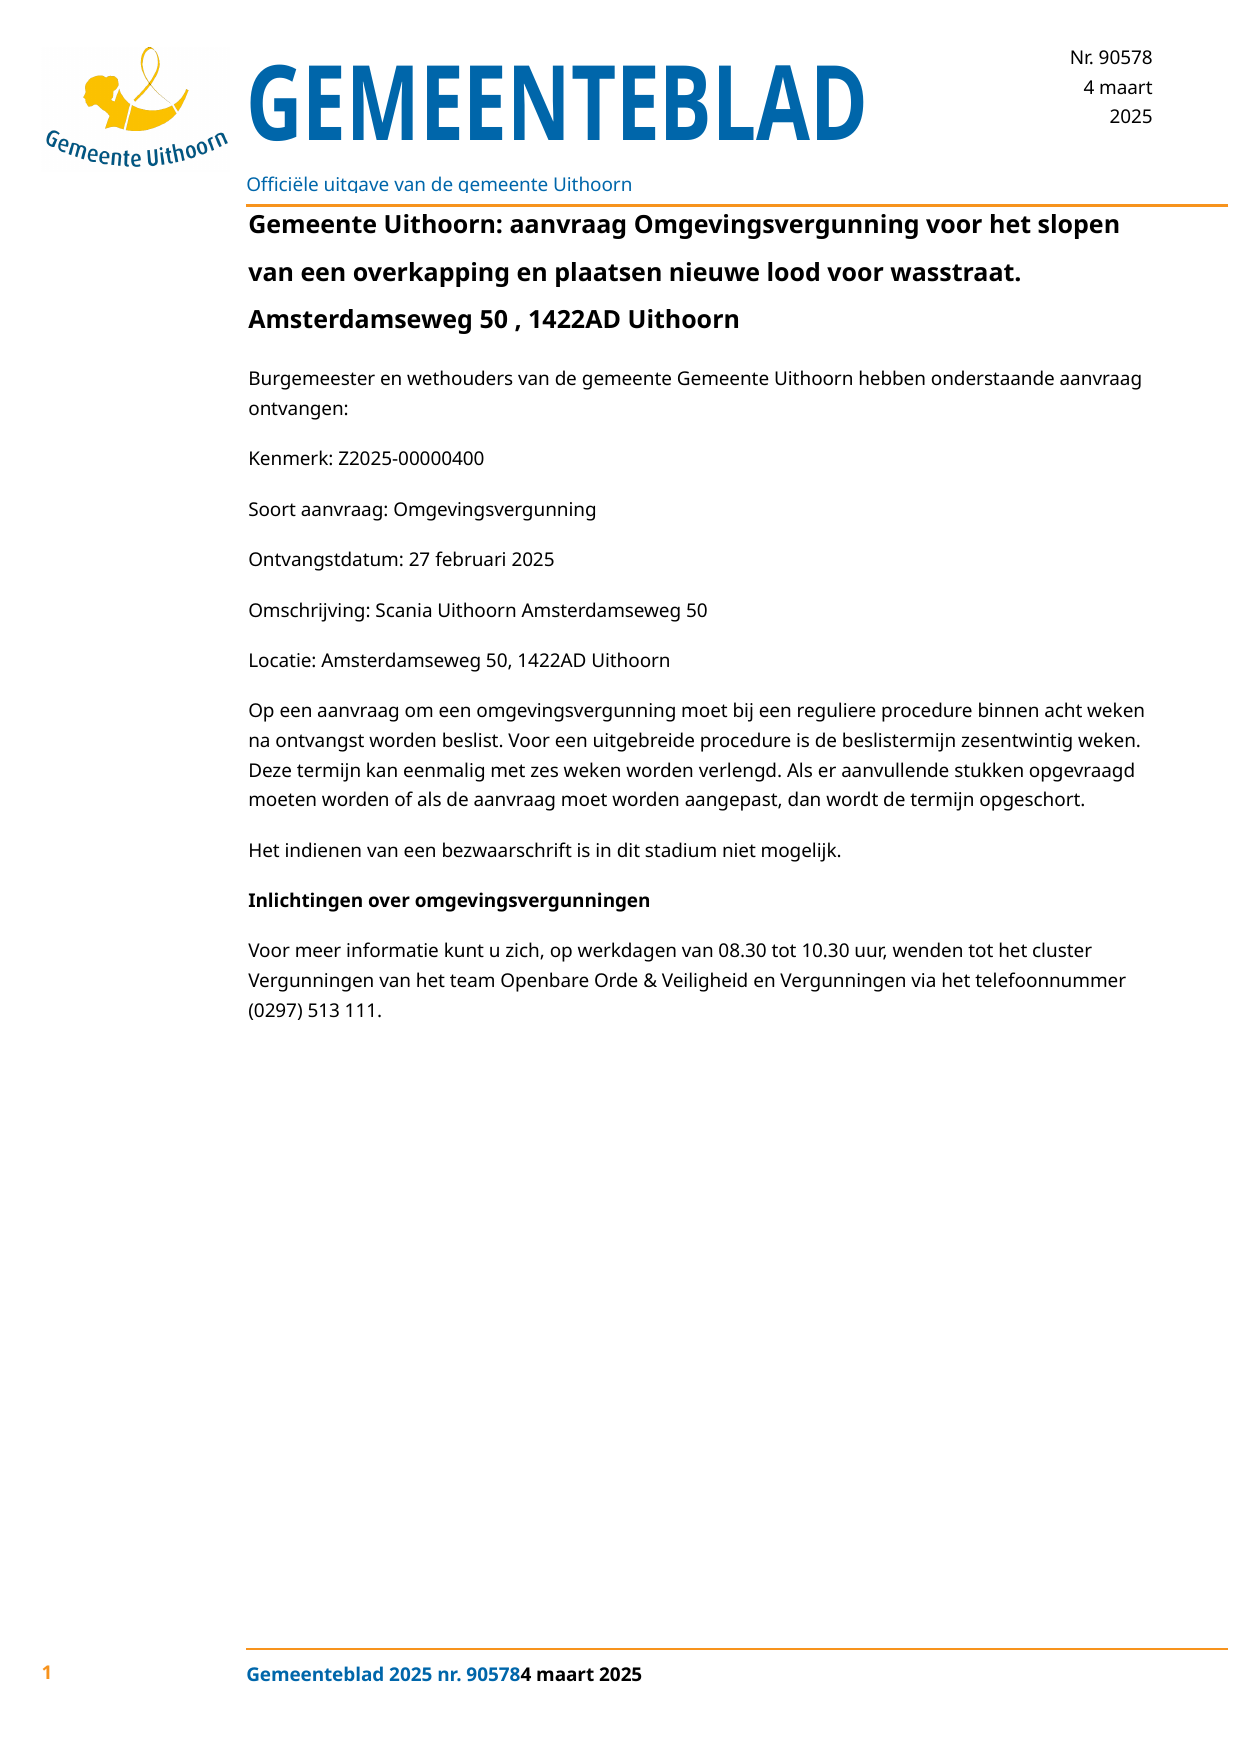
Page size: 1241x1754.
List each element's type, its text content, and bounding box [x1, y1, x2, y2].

text Soort aanvraag: Omgevingsvergunning [248, 496, 1152, 522]
text Inlichtingen over omgevingsvergunningen [248, 887, 1152, 913]
text Locatie: Amsterdamseweg 50, 1422AD Uithoorn [248, 647, 1152, 673]
text Omschrijving: Scania Uithoorn Amsterdamseweg 50 [248, 597, 1152, 622]
picture [41, 47, 231, 172]
text Ontvangstdatum: 27 februari 2025 [248, 546, 1152, 572]
text Het indienen van een bezwaarschrift is in dit stadium niet mogelijk. [248, 837, 1152, 862]
text Gemeente Uithoorn: aanvraag Omgevingsvergunning voor het slopen van een overkapping en plaatsen nieuwe lood voor wasstraat. Amsterdamseweg 50 , 1422AD Uithoorn [248, 207, 1152, 336]
text Op een aanvraag om een omgevingsvergunning moet bij een reguliere procedure binnen acht weken na ontvangst worden beslist. Voor een uitgebreide procedure is de beslistermijn zesentwintig weken. Deze termijn kan eenmalig met zes weken worden verlengd. Als er aanvullende stukken opgevraagd moeten worden of als de aanvraag moet worden aangepast, dan wordt de termijn opgeschort. [248, 698, 1152, 812]
text Voor meer informatie kunt u zich, op werkdagen van 08.30 tot 10.30 uur, wenden tot het cluster Vergunningen van het team Openbare Orde & Veiligheid en Vergunningen via het telefoonnummer (0297) 513 111. [248, 938, 1152, 1022]
text Kenmerk: Z2025-00000400 [248, 446, 1152, 471]
text Burgemeester en wethouders van de gemeente Gemeente Uithoorn hebben onderstaande aanvraag ontvangen: [248, 366, 1152, 421]
